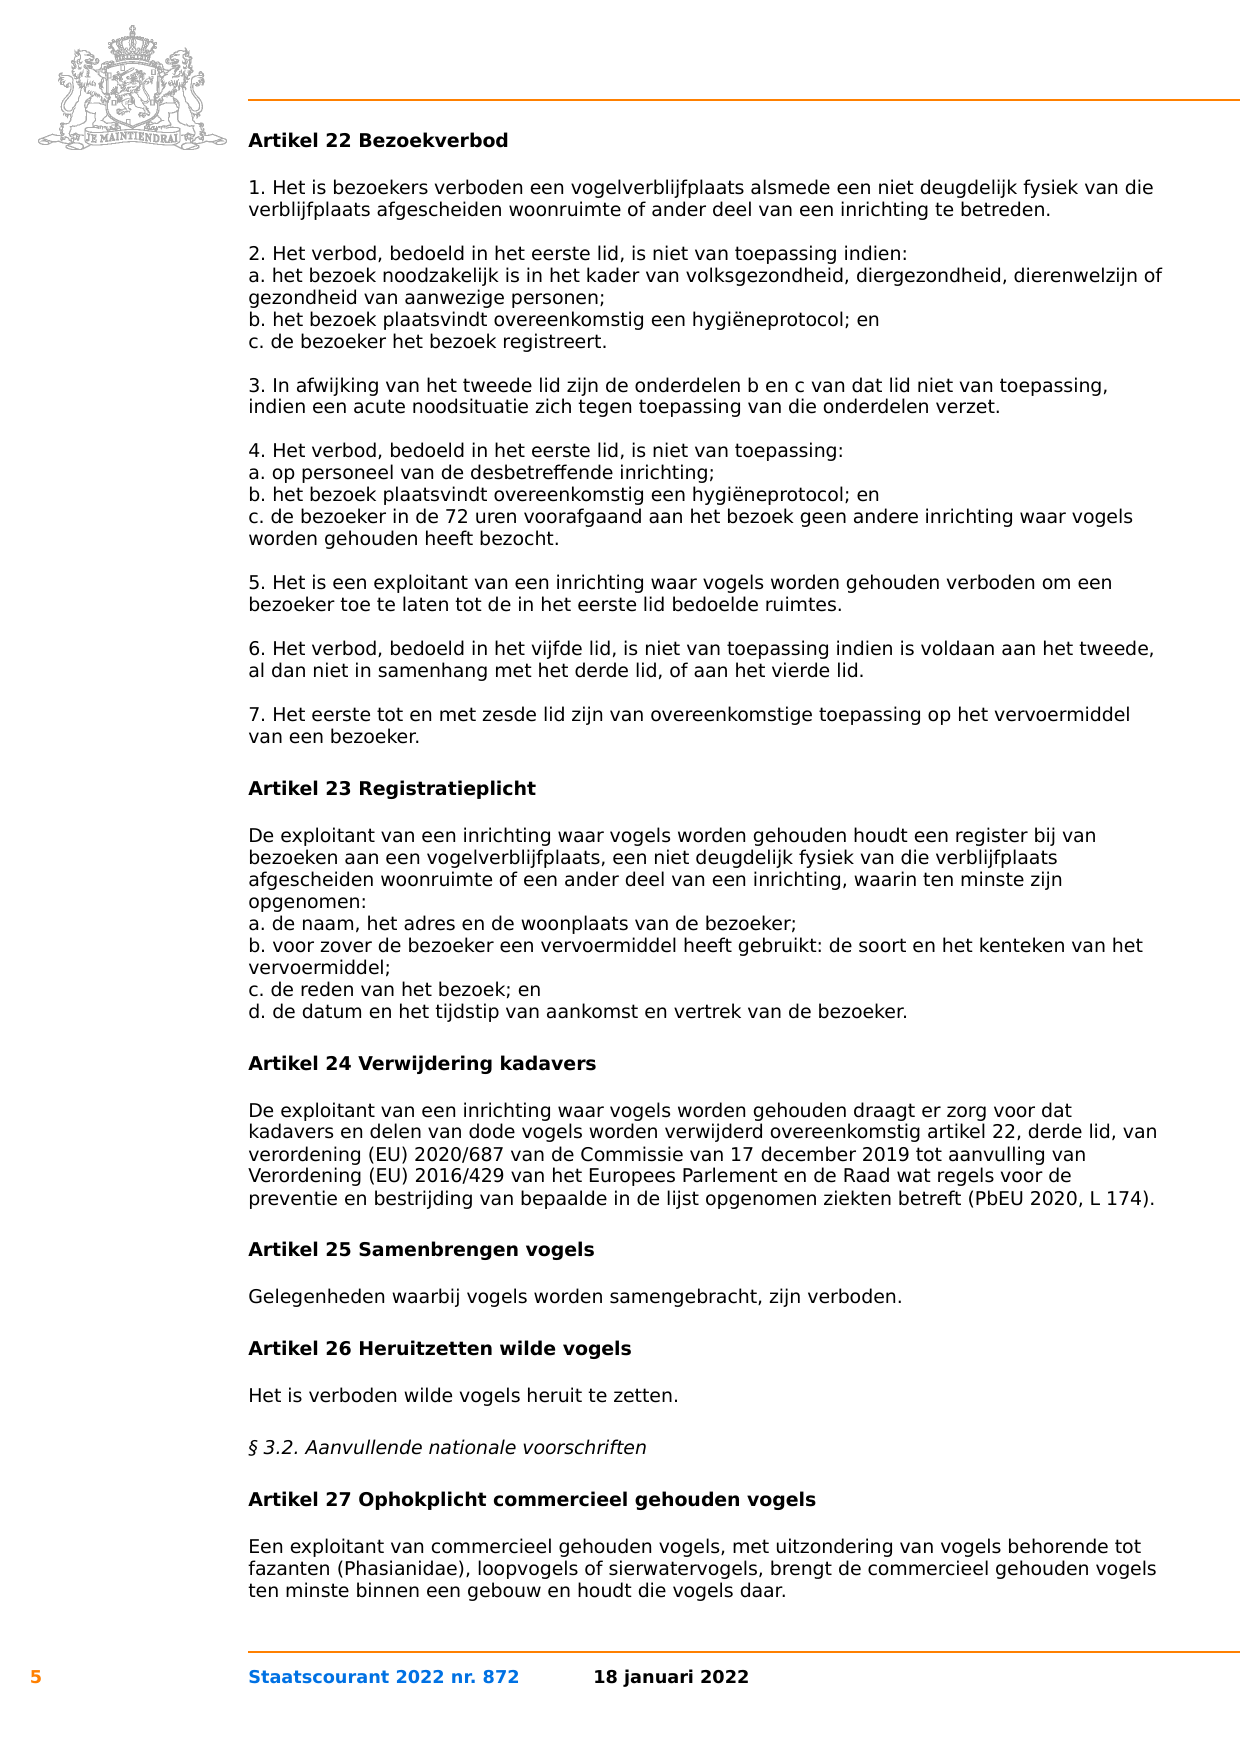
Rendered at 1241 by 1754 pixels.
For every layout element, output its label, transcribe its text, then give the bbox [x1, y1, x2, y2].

subtitle Artikel 25 Samenbrengen vogels [248, 1239, 1163, 1261]
text b. het bezoek plaatsvindt overeenkomstig een hygiëneprotocol; en [248, 484, 1163, 506]
picture [38, 25, 227, 150]
text a. het bezoek noodzakelijk is in het kader van volksgezondheid, diergezondheid, dierenwelzijn of gezondheid van aanwezige personen; [248, 265, 1163, 309]
text 1. Het is bezoekers verboden een vogelverblijfplaats alsmede een niet deugdelijk fysiek van die verblijfplaats afgescheiden woonruimte of ander deel van een inrichting te betreden. [248, 177, 1163, 221]
text Het is verboden wilde vogels heruit te zetten. [248, 1385, 1163, 1407]
text Een exploitant van commercieel gehouden vogels, met uitzondering van vogels behorende tot fazanten (Phasianidae), loopvogels of sierwatervogels, brengt de commercieel gehouden vogels ten minste binnen een gebouw en houdt die vogels daar. [248, 1536, 1163, 1602]
subtitle § 3.2. Aanvullende nationale voorschriften [248, 1437, 1163, 1459]
text c. de reden van het bezoek; en [248, 978, 1163, 1001]
text a. de naam, het adres en de woonplaats van de bezoeker; [248, 913, 1163, 934]
subtitle Artikel 22 Bezoekverbod [248, 130, 1163, 152]
text De exploitant van een inrichting waar vogels worden gehouden draagt er zorg voor dat kadavers en delen van dode vogels worden verwijderd overeenkomstig artikel 22, derde lid, van verordening (EU) 2020/687 van de Commissie van 17 december 2019 tot aanvulling van Verordening (EU) 2016/429 van het Europees Parlement en de Raad wat regels voor de preventie en bestrijding van bepaalde in de lijst opgenomen ziekten betreft (PbEU 2020, L 174). [248, 1099, 1163, 1209]
text d. de datum en het tijdstip van aankomst en vertrek van de bezoeker. [248, 1001, 1163, 1022]
text 5. Het is een exploitant van een inrichting waar vogels worden gehouden verboden om een bezoeker toe te laten tot de in het eerste lid bedoelde ruimtes. [248, 572, 1163, 616]
text De exploitant van een inrichting waar vogels worden gehouden houdt een register bij van bezoeken aan een vogelverblijfplaats, een niet deugdelijk fysiek van die verblijfplaats afgescheiden woonruimte of een ander deel van een inrichting, waarin ten minste zijn opgenomen: [248, 825, 1163, 913]
subtitle Artikel 26 Heruitzetten wilde vogels [248, 1338, 1163, 1360]
text 3. In afwijking van het tweede lid zijn de onderdelen b en c van dat lid niet van toepassing, indien een acute noodsituatie zich tegen toepassing van die onderdelen verzet. [248, 374, 1163, 418]
subtitle Artikel 24 Verwijdering kadavers [248, 1052, 1163, 1074]
text 6. Het verbod, bedoeld in het vijfde lid, is niet van toepassing indien is voldaan aan het tweede, al dan niet in samenhang met het derde lid, of aan het vierde lid. [248, 638, 1163, 682]
text a. op personeel van de desbetreffende inrichting; [248, 462, 1163, 484]
subtitle Artikel 27 Ophokplicht commercieel gehouden vogels [248, 1489, 1163, 1511]
subtitle Artikel 23 Registratieplicht [248, 778, 1163, 800]
text 7. Het eerste tot en met zesde lid zijn van overeenkomstige toepassing op het vervoermiddel van een bezoeker. [248, 704, 1163, 748]
text c. de bezoeker in de 72 uren voorafgaand aan het bezoek geen andere inrichting waar vogels worden gehouden heeft bezocht. [248, 506, 1163, 550]
text Gelegenheden waarbij vogels worden samengebracht, zijn verboden. [248, 1286, 1163, 1308]
text b. het bezoek plaatsvindt overeenkomstig een hygiëneprotocol; en [248, 309, 1163, 331]
text b. voor zover de bezoeker een vervoermiddel heeft gebruikt: de soort en het kenteken van het vervoermiddel; [248, 934, 1163, 978]
text 4. Het verbod, bedoeld in het eerste lid, is niet van toepassing: [248, 440, 1163, 462]
text c. de bezoeker het bezoek registreert. [248, 331, 1163, 353]
text 2. Het verbod, bedoeld in het eerste lid, is niet van toepassing indien: [248, 243, 1163, 265]
